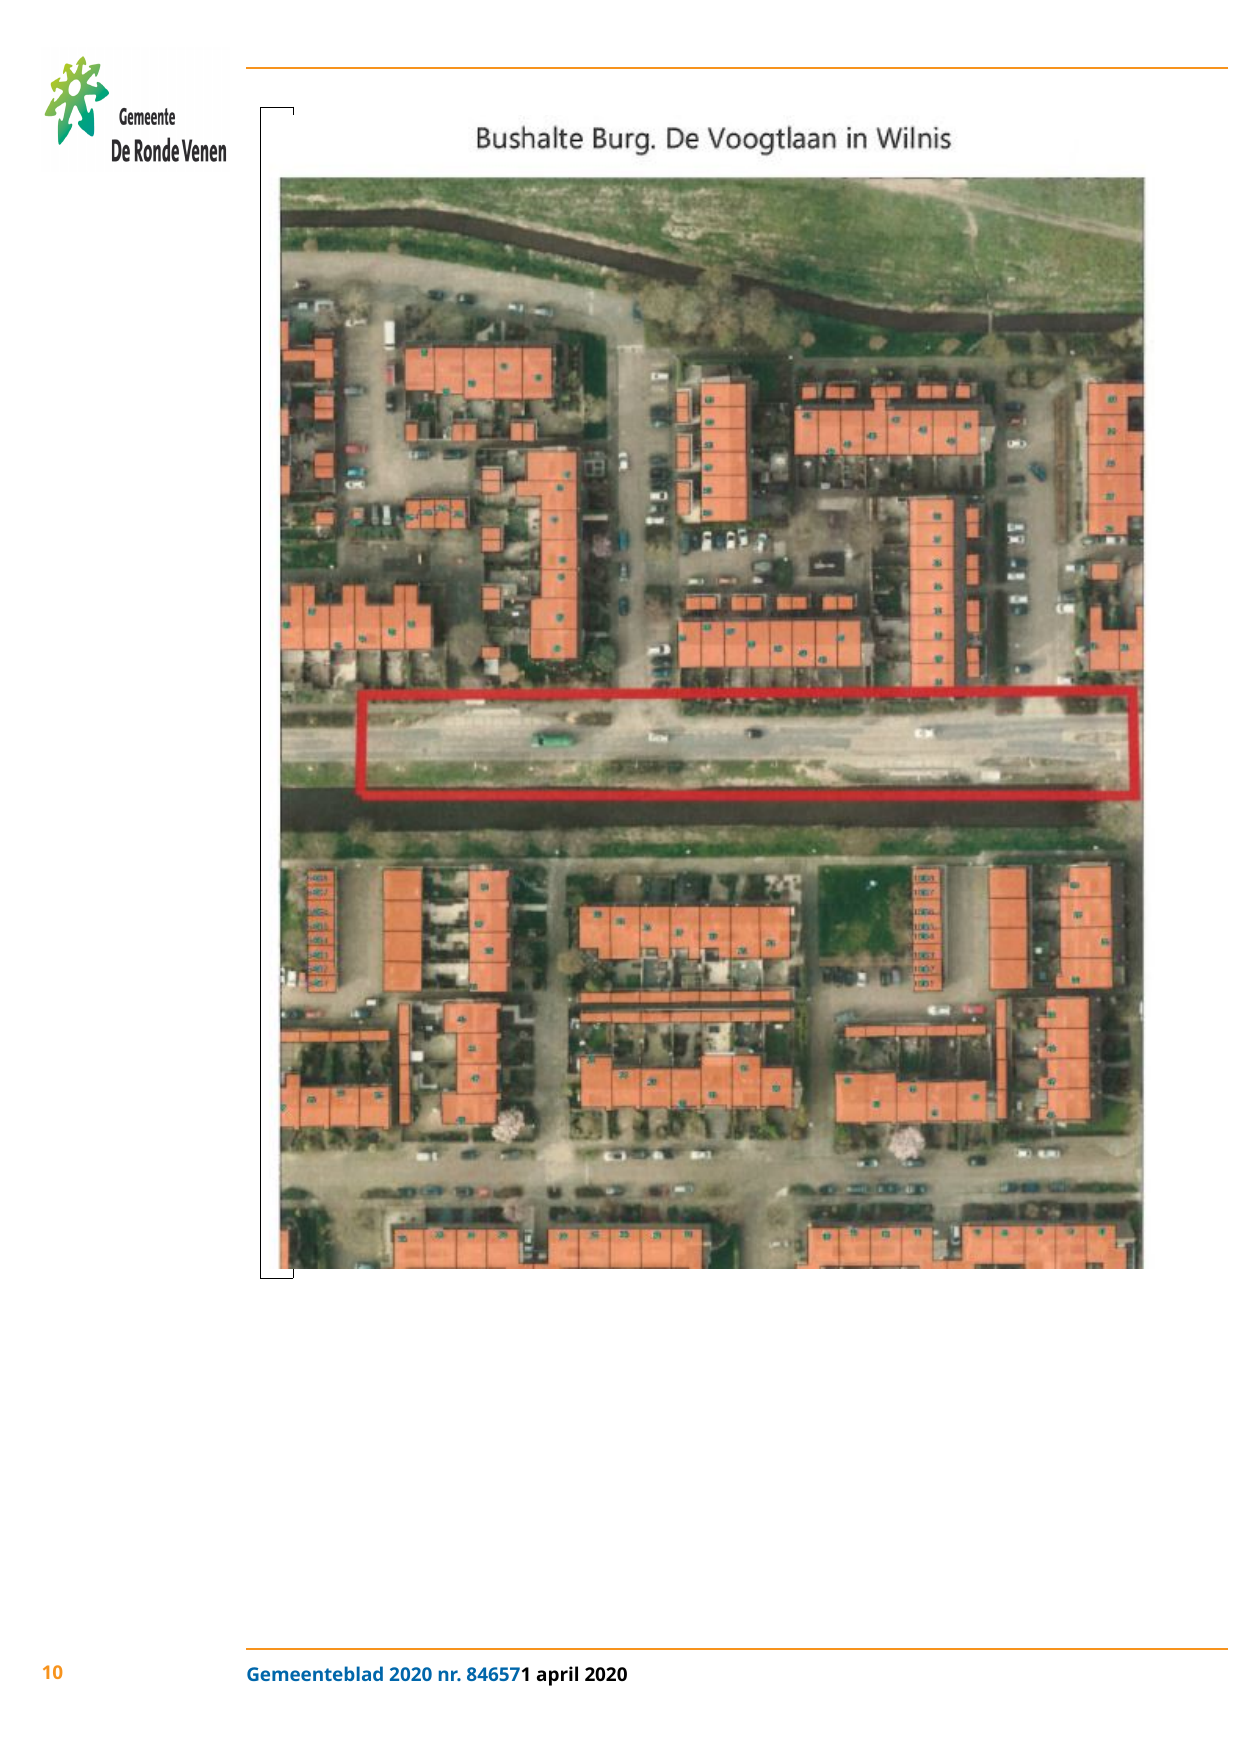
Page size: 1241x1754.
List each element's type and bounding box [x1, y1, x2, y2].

picture [268, 115, 1155, 1269]
picture [41, 47, 231, 172]
